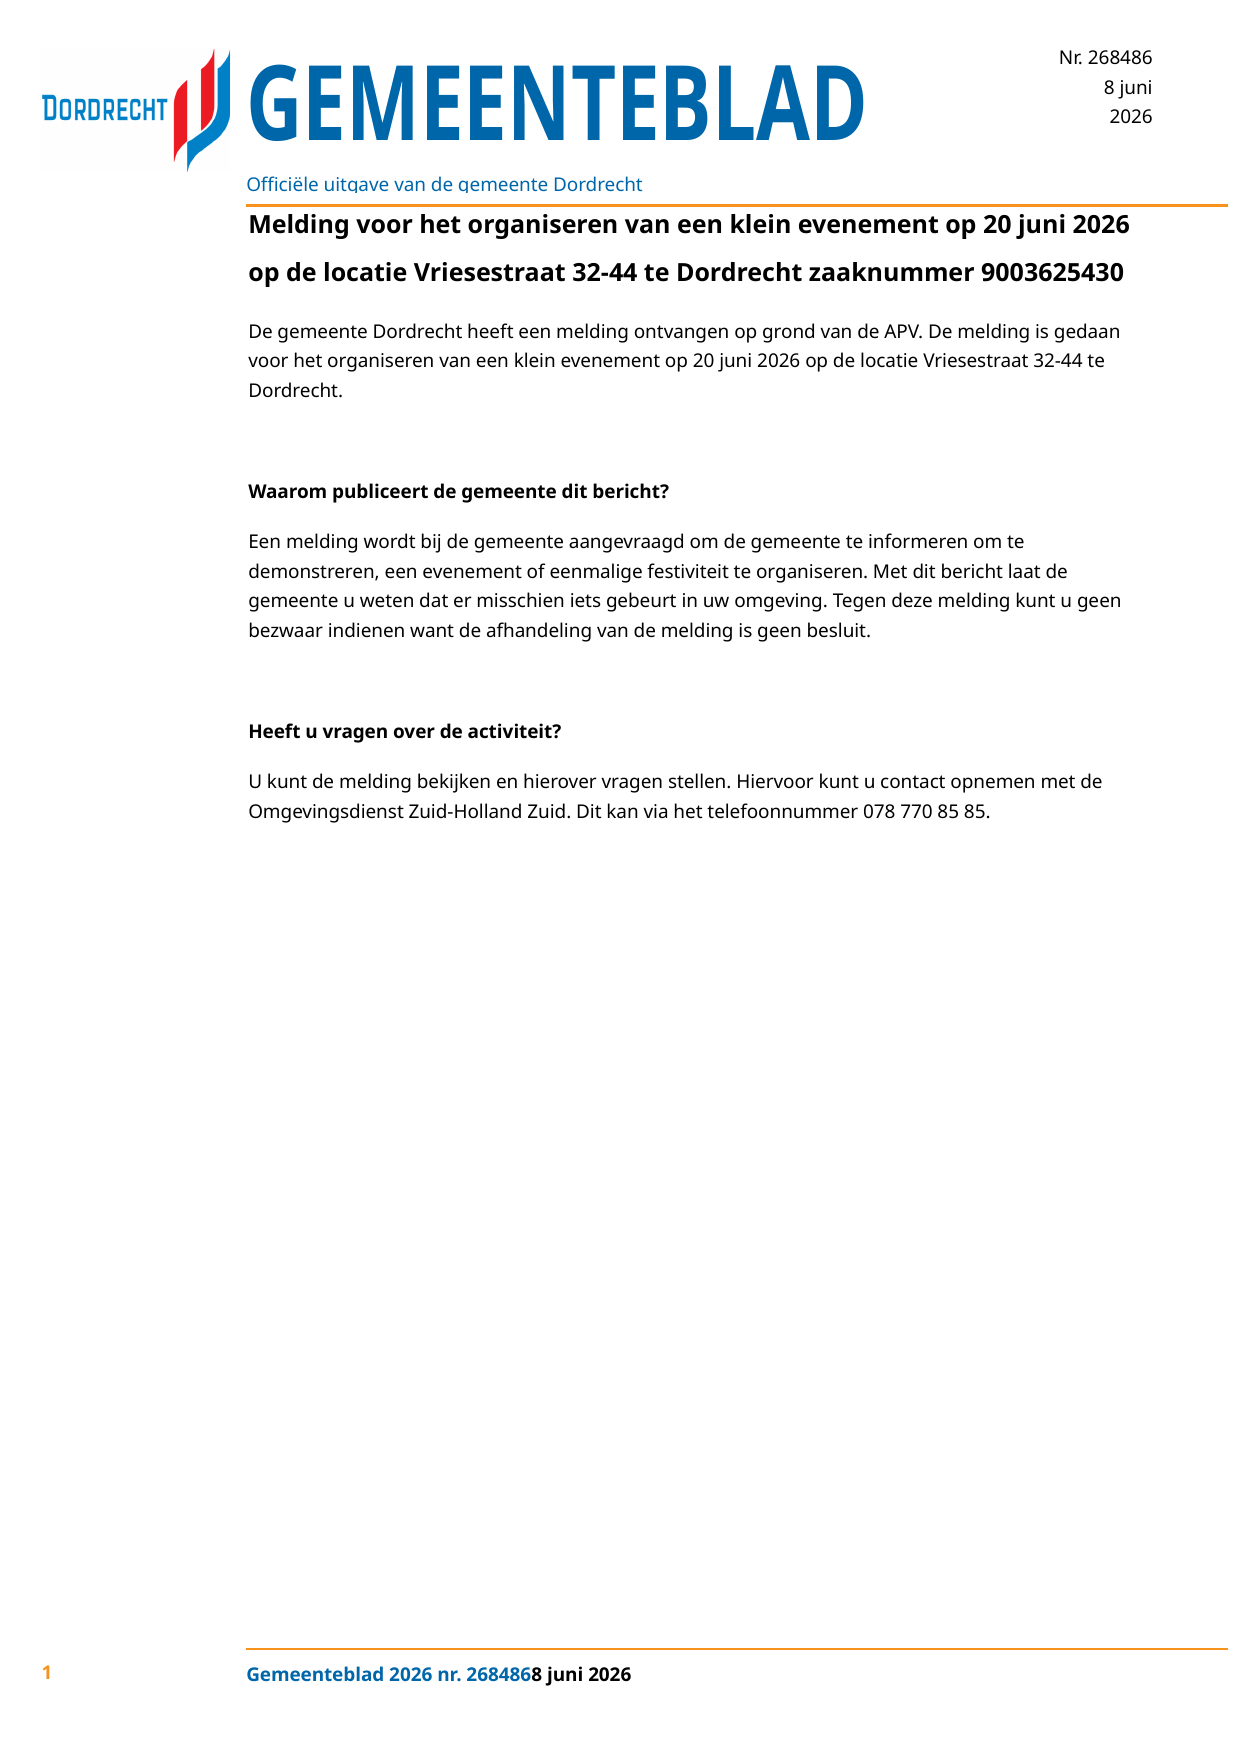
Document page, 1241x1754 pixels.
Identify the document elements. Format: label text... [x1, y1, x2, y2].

picture [41, 47, 231, 172]
text Heeft u vragen over de activiteit? [248, 718, 1152, 744]
text De gemeente Dordrecht heeft een melding ontvangen op grond van de APV. De melding is gedaan voor het organiseren van een klein evenement op 20 juni 2026 op de locatie Vriesestraat 32-44 te Dordrecht. [248, 318, 1152, 403]
text Een melding wordt bij de gemeente aangevraagd om de gemeente te informeren om te demonstreren, een evenement of eenmalige festiviteit te organiseren. Met dit bericht laat de gemeente u weten dat er misschien iets gebeurt in uw omgeving. Tegen deze melding kunt u geen bezwaar indienen want de afhandeling van de melding is geen besluit. [248, 528, 1152, 643]
text U kunt de melding bekijken en hierover vragen stellen. Hiervoor kunt u contact opnemen met de Omgevingsdienst Zuid-Holland Zuid. Dit kan via het telefoonnummer 078 770 85 85. [248, 768, 1152, 824]
text Waarom publiceert de gemeente dit bericht? [248, 478, 1152, 504]
text Melding voor het organiseren van een klein evenement op 20 juni 2026 op de locatie Vriesestraat 32-44 te Dordrecht zaaknummer 9003625430 [248, 207, 1152, 288]
